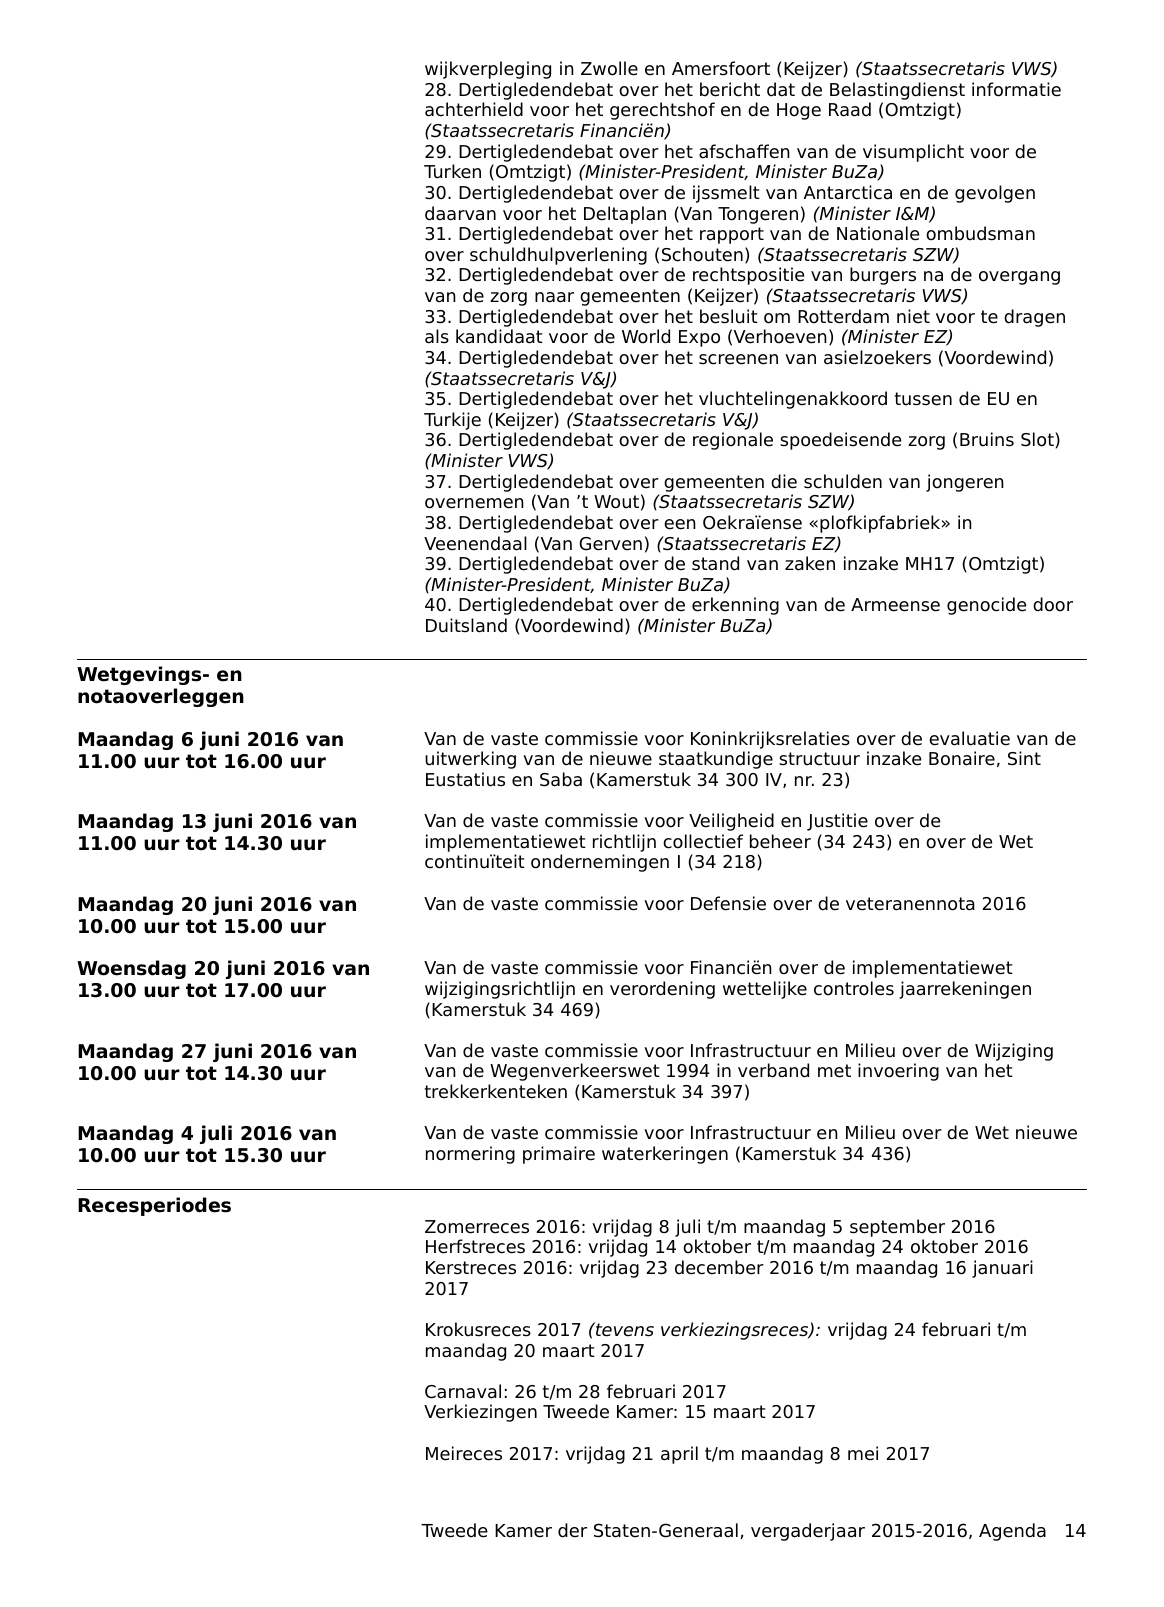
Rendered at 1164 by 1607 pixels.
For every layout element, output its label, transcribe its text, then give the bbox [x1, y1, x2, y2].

table_cell [418, 1423, 1087, 1444]
table_cell 34. Dertigledendebat over het screenen van asielzoekers (Voordewind) (Staatssecretaris V&J) [418, 348, 1087, 389]
table_cell 32. Dertigledendebat over de rechtspositie van burgers na de overgang van de zorg naar gemeenten (Keijzer) (Staatssecretaris VWS) [418, 265, 1087, 307]
table_cell [401, 1382, 418, 1402]
table_cell [77, 348, 401, 389]
table_cell [77, 1258, 401, 1299]
table_cell [401, 1320, 418, 1361]
table_cell Van de vaste commissie voor Veiligheid en Justitie over de implementatiewet richtlijn collectief beheer (34 243) en over de Wet continuïteit ondernemingen I (34 218) [418, 811, 1087, 873]
table_cell [77, 389, 401, 430]
table_cell [77, 513, 401, 554]
table_cell [401, 430, 418, 472]
table_cell [77, 938, 401, 958]
table_cell Zomerreces 2016: vrijdag 8 juli t/m maandag 5 september 2016 [418, 1217, 1087, 1237]
table_cell [77, 1217, 401, 1237]
table_cell [418, 1103, 1087, 1123]
table_cell 33. Dertigledendebat over het besluit om Rotterdam niet voor te dragen als kandidaat voor de World Expo (Verhoeven) (Minister EZ) [418, 307, 1087, 348]
table_cell Maandag 13 juni 2016 van 11.00 uur tot 14.30 uur [77, 811, 401, 873]
table_cell [77, 1403, 401, 1423]
table_cell [401, 1020, 418, 1041]
table_cell [77, 1382, 401, 1402]
table_cell Maandag 6 juni 2016 van 11.00 uur tot 16.00 uur [77, 729, 401, 791]
table_cell [418, 708, 1087, 729]
table_cell [401, 183, 418, 224]
table_cell Maandag 20 juni 2016 van 10.00 uur tot 15.00 uur [77, 894, 401, 938]
table_cell [401, 708, 418, 729]
table_cell [418, 938, 1087, 958]
table_cell [77, 1361, 401, 1382]
table_cell [77, 708, 401, 729]
table_cell [77, 1320, 401, 1361]
table_cell [401, 59, 418, 80]
table_cell Van de vaste commissie voor Koninkrijksrelaties over de evaluatie van de uitwerking van de nieuwe staatkundige structuur inzake Bonaire, Sint Eustatius en Saba (Kamerstuk 34 300 IV, nr. 23) [418, 729, 1087, 791]
table_cell [401, 224, 418, 265]
table_cell Maandag 4 juli 2016 van 10.00 uur tot 15.30 uur [77, 1123, 401, 1167]
table_cell [77, 1299, 401, 1320]
table_cell Krokusreces 2017 (tevens verkiezingsreces): vrijdag 24 februari t/m maandag 20 maart 2017 [418, 1320, 1087, 1361]
table_cell 38. Dertigledendebat over een Oekraïense «plofkipfabriek» in Veenendaal (Van Gerven) (Staatssecretaris EZ) [418, 513, 1087, 554]
table_cell Kerstreces 2016: vrijdag 23 december 2016 t/m maandag 16 januari 2017 [418, 1258, 1087, 1299]
table_cell [401, 1299, 418, 1320]
table_cell [418, 1020, 1087, 1041]
table_header Wetgevings- en notaoverleggen [77, 660, 401, 708]
table_cell [77, 59, 401, 80]
table_cell [77, 307, 401, 348]
table_cell [401, 1217, 418, 1237]
table_cell [77, 554, 401, 595]
table_header [401, 660, 418, 708]
table_cell [77, 791, 401, 811]
table_cell [77, 1444, 401, 1464]
table_header [401, 1190, 418, 1217]
table_cell [401, 791, 418, 811]
table_cell [77, 472, 401, 513]
table_cell Herfstreces 2016: vrijdag 14 oktober t/m maandag 24 oktober 2016 [418, 1238, 1087, 1258]
table_cell 39. Dertigledendebat over de stand van zaken inzake MH17 (Omtzigt) (Minister-President, Minister BuZa) [418, 554, 1087, 595]
table_cell [401, 729, 418, 791]
table_cell Verkiezingen Tweede Kamer: 15 maart 2017 [418, 1403, 1087, 1423]
table_cell [418, 791, 1087, 811]
table_cell [77, 1020, 401, 1041]
table_cell Maandag 27 juni 2016 van 10.00 uur tot 14.30 uur [77, 1041, 401, 1103]
table_cell [401, 1238, 418, 1258]
table_cell [77, 142, 401, 183]
table_cell [77, 80, 401, 142]
table_cell [401, 513, 418, 554]
table_cell wijkverpleging in Zwolle en Amersfoort (Keijzer) (Staatssecretaris VWS) [418, 59, 1087, 80]
table_cell [401, 1444, 418, 1464]
table_cell [418, 1361, 1087, 1382]
table_cell 36. Dertigledendebat over de regionale spoedeisende zorg (Bruins Slot) (Minister VWS) [418, 430, 1087, 472]
table_cell [401, 307, 418, 348]
table_cell [77, 430, 401, 472]
table_cell [401, 873, 418, 894]
table_cell [401, 348, 418, 389]
table_cell [401, 1123, 418, 1167]
table_cell [401, 938, 418, 958]
table_cell [401, 1258, 418, 1299]
table_cell 37. Dertigledendebat over gemeenten die schulden van jongeren overnemen (Van ’t Wout) (Staatssecretaris SZW) [418, 472, 1087, 513]
table_cell [401, 1103, 418, 1123]
table_cell [401, 595, 418, 637]
table_header Recesperiodes [77, 1190, 401, 1217]
table_cell 31. Dertigledendebat over het rapport van de Nationale ombudsman over schuldhulpverlening (Schouten) (Staatssecretaris SZW) [418, 224, 1087, 265]
table_cell [418, 873, 1087, 894]
table_cell [77, 183, 401, 224]
table_cell [401, 958, 418, 1020]
table_cell Meireces 2017: vrijdag 21 april t/m maandag 8 mei 2017 [418, 1444, 1087, 1464]
table_cell Van de vaste commissie voor Defensie over de veteranennota 2016 [418, 894, 1087, 938]
table_cell 28. Dertigledendebat over het bericht dat de Belastingdienst informatie achterhield voor het gerechtshof en de Hoge Raad (Omtzigt) (Staatssecretaris Financiën) [418, 80, 1087, 142]
table_cell [401, 80, 418, 142]
table_cell [77, 1103, 401, 1123]
table_cell [77, 1423, 401, 1444]
table_cell [77, 873, 401, 894]
table_cell [401, 894, 418, 938]
table_cell [401, 1361, 418, 1382]
table_cell Van de vaste commissie voor Infrastructuur en Milieu over de Wijziging van de Wegenverkeerswet 1994 in verband met invoering van het trekkerkenteken (Kamerstuk 34 397) [418, 1041, 1087, 1103]
table_cell Woensdag 20 juni 2016 van 13.00 uur tot 17.00 uur [77, 958, 401, 1020]
table_cell [401, 472, 418, 513]
table_header [418, 1190, 1087, 1217]
table_cell Van de vaste commissie voor Financiën over de implementatiewet wijzigingsrichtlijn en verordening wettelijke controles jaarrekeningen (Kamerstuk 34 469) [418, 958, 1087, 1020]
table_cell 29. Dertigledendebat over het afschaffen van de visumplicht voor de Turken (Omtzigt) (Minister-President, Minister BuZa) [418, 142, 1087, 183]
table_cell [401, 1041, 418, 1103]
table_cell 35. Dertigledendebat over het vluchtelingenakkoord tussen de EU en Turkije (Keijzer) (Staatssecretaris V&J) [418, 389, 1087, 430]
table_cell Carnaval: 26 t/m 28 februari 2017 [418, 1382, 1087, 1402]
table_cell [77, 1238, 401, 1258]
table_cell [401, 554, 418, 595]
table_cell [77, 595, 401, 637]
table_cell Van de vaste commissie voor Infrastructuur en Milieu over de Wet nieuwe normering primaire waterkeringen (Kamerstuk 34 436) [418, 1123, 1087, 1167]
table_header [418, 660, 1087, 708]
table_cell [418, 1299, 1087, 1320]
table_cell [401, 142, 418, 183]
table_cell [401, 265, 418, 307]
table_cell [77, 265, 401, 307]
table_cell [401, 811, 418, 873]
table_cell 30. Dertigledendebat over de ijssmelt van Antarctica en de gevolgen daarvan voor het Deltaplan (Van Tongeren) (Minister I&M) [418, 183, 1087, 224]
table_cell [401, 1423, 418, 1444]
table_cell [77, 224, 401, 265]
table_cell 40. Dertigledendebat over de erkenning van de Armeense genocide door Duitsland (Voordewind) (Minister BuZa) [418, 595, 1087, 637]
table_cell [401, 389, 418, 430]
table_cell [401, 1403, 418, 1423]
